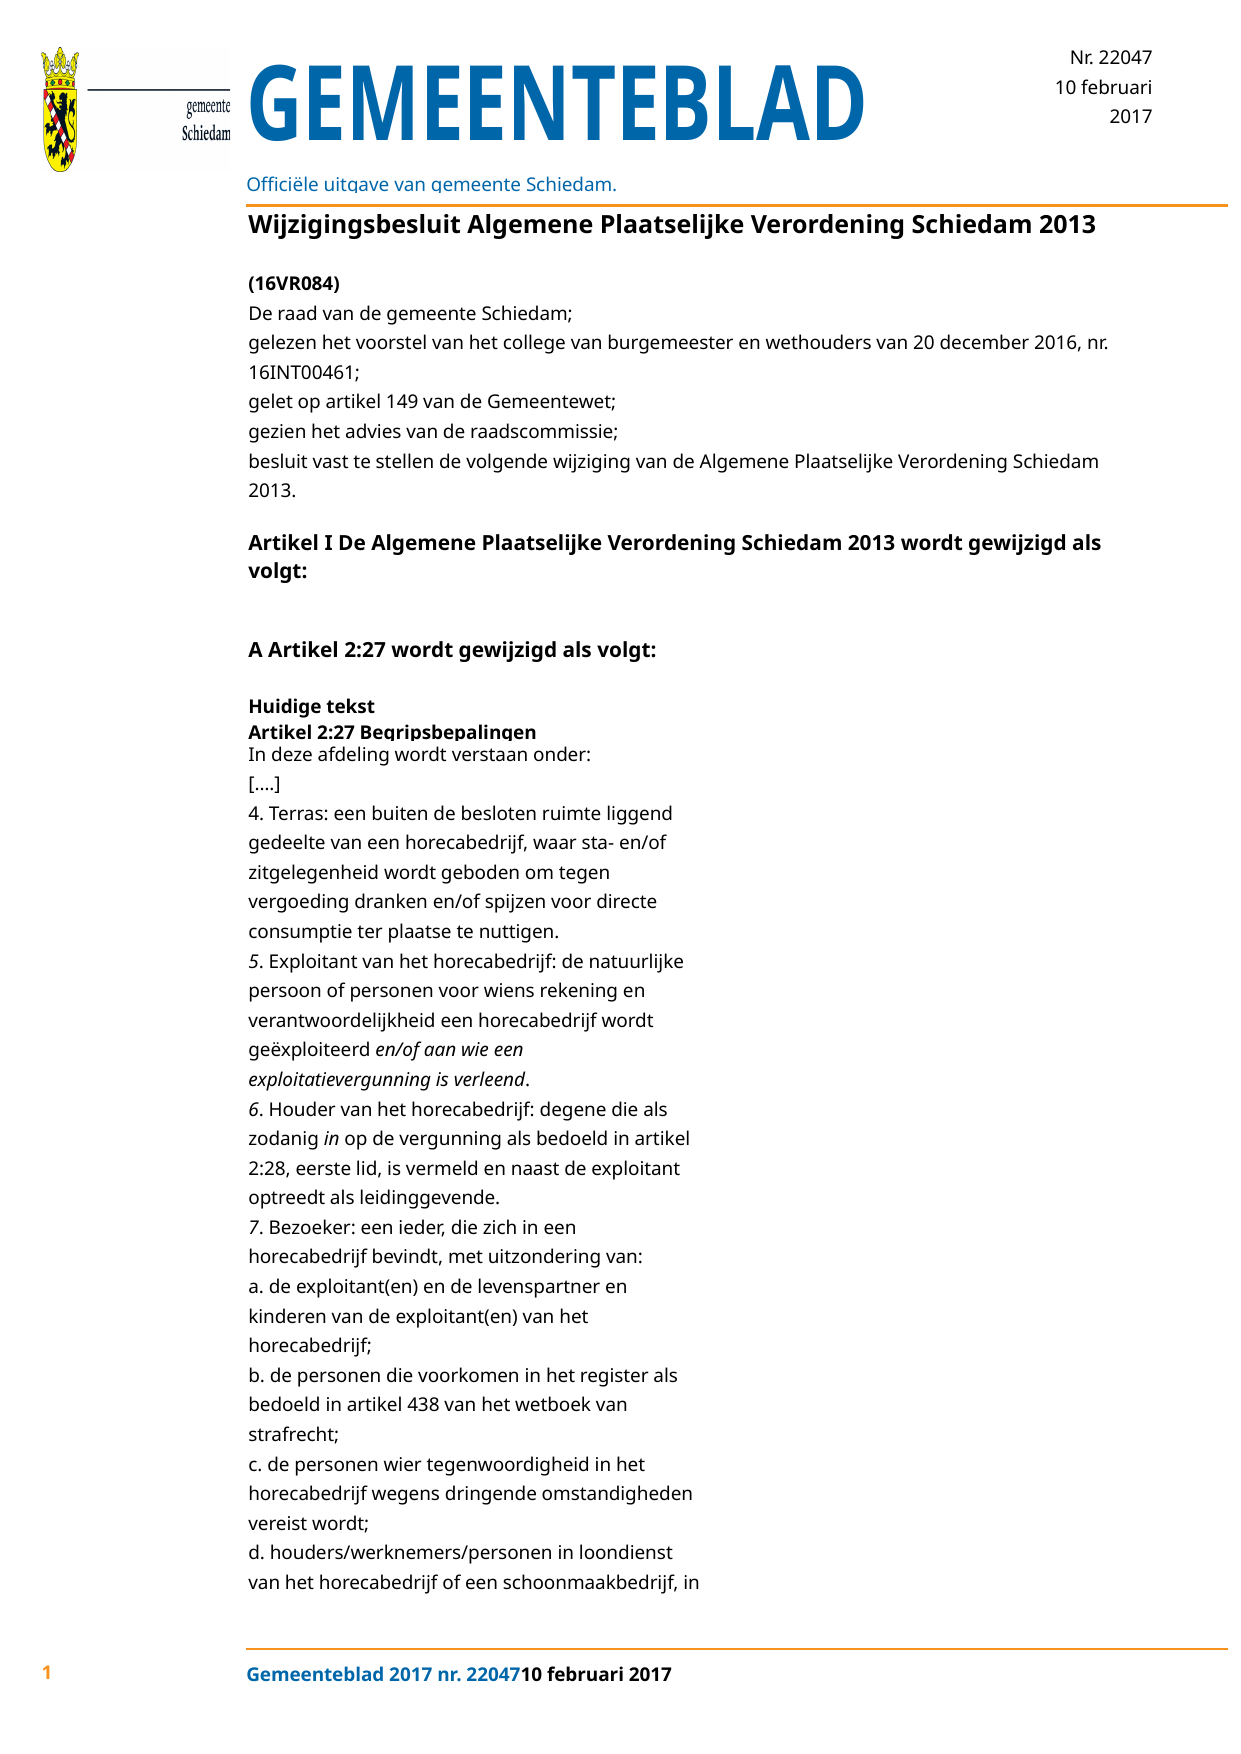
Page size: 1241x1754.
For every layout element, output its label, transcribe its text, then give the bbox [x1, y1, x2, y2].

text Wijzigingsbesluit Algemene Plaatselijke Verordening Schiedam 2013 [248, 207, 1152, 241]
text (16VR084) [248, 270, 1152, 296]
text gelet op artikel 149 van de Gemeentewet; [248, 389, 1152, 414]
table_header [700, 693, 1152, 719]
text Artikel I De Algemene Plaatselijke Verordening Schiedam 2013 wordt gewijzigd als volgt: [248, 528, 1152, 585]
table_header Huidige tekst [248, 693, 700, 719]
text besluit vast te stellen de volgende wijziging van de Algemene Plaatselijke Verordening Schiedam 2013. [248, 448, 1152, 503]
text A Artikel 2:27 wordt gewijzigd als volgt: [248, 635, 1152, 663]
table_cell Artikel 2:27 Begripsbepalingen In deze afdeling wordt verstaan onder: [….] 4. Terras: een buiten de besloten ruimte liggend gedeelte van een horecabedrijf, waar sta- en/of zitgelegenheid wordt geboden om tegen vergoeding dranken en/of spijzen voor directe consumptie ter plaatse te nuttigen. 5. Exploitant van het horecabedrijf: de natuurlijke persoon of personen voor wiens rekening en verantwoordelijkheid een horecabedrijf wordt geëxploiteerd en/of aan wie een exploitatievergunning is verleend. 6. Houder van het horecabedrijf: degene die als zodanig in op de vergunning als bedoeld in artikel 2:28, eerste lid, is vermeld en naast de exploitant optreedt als leidinggevende. 7. Bezoeker: een ieder, die zich in een horecabedrijf bevindt, met uitzondering van: a. de exploitant(en) en de levenspartner en kinderen van de exploitant(en) van het horecabedrijf; b. de personen die voorkomen in het register als bedoeld in artikel 438 van het wetboek van strafrecht; c. de personen wier tegenwoordigheid in het horecabedrijf wegens dringende omstandigheden vereist wordt; d. houders/werknemers/personen in loondienst van het horecabedrijf of een schoonmaakbedrijf, in [248, 719, 700, 1595]
text De raad van de gemeente Schiedam; [248, 300, 1152, 326]
text gezien het advies van de raadscommissie; [248, 418, 1152, 444]
picture [41, 47, 231, 172]
text gelezen het voorstel van het college van burgemeester en wethouders van 20 december 2016, nr. 16INT00461; [248, 329, 1152, 385]
